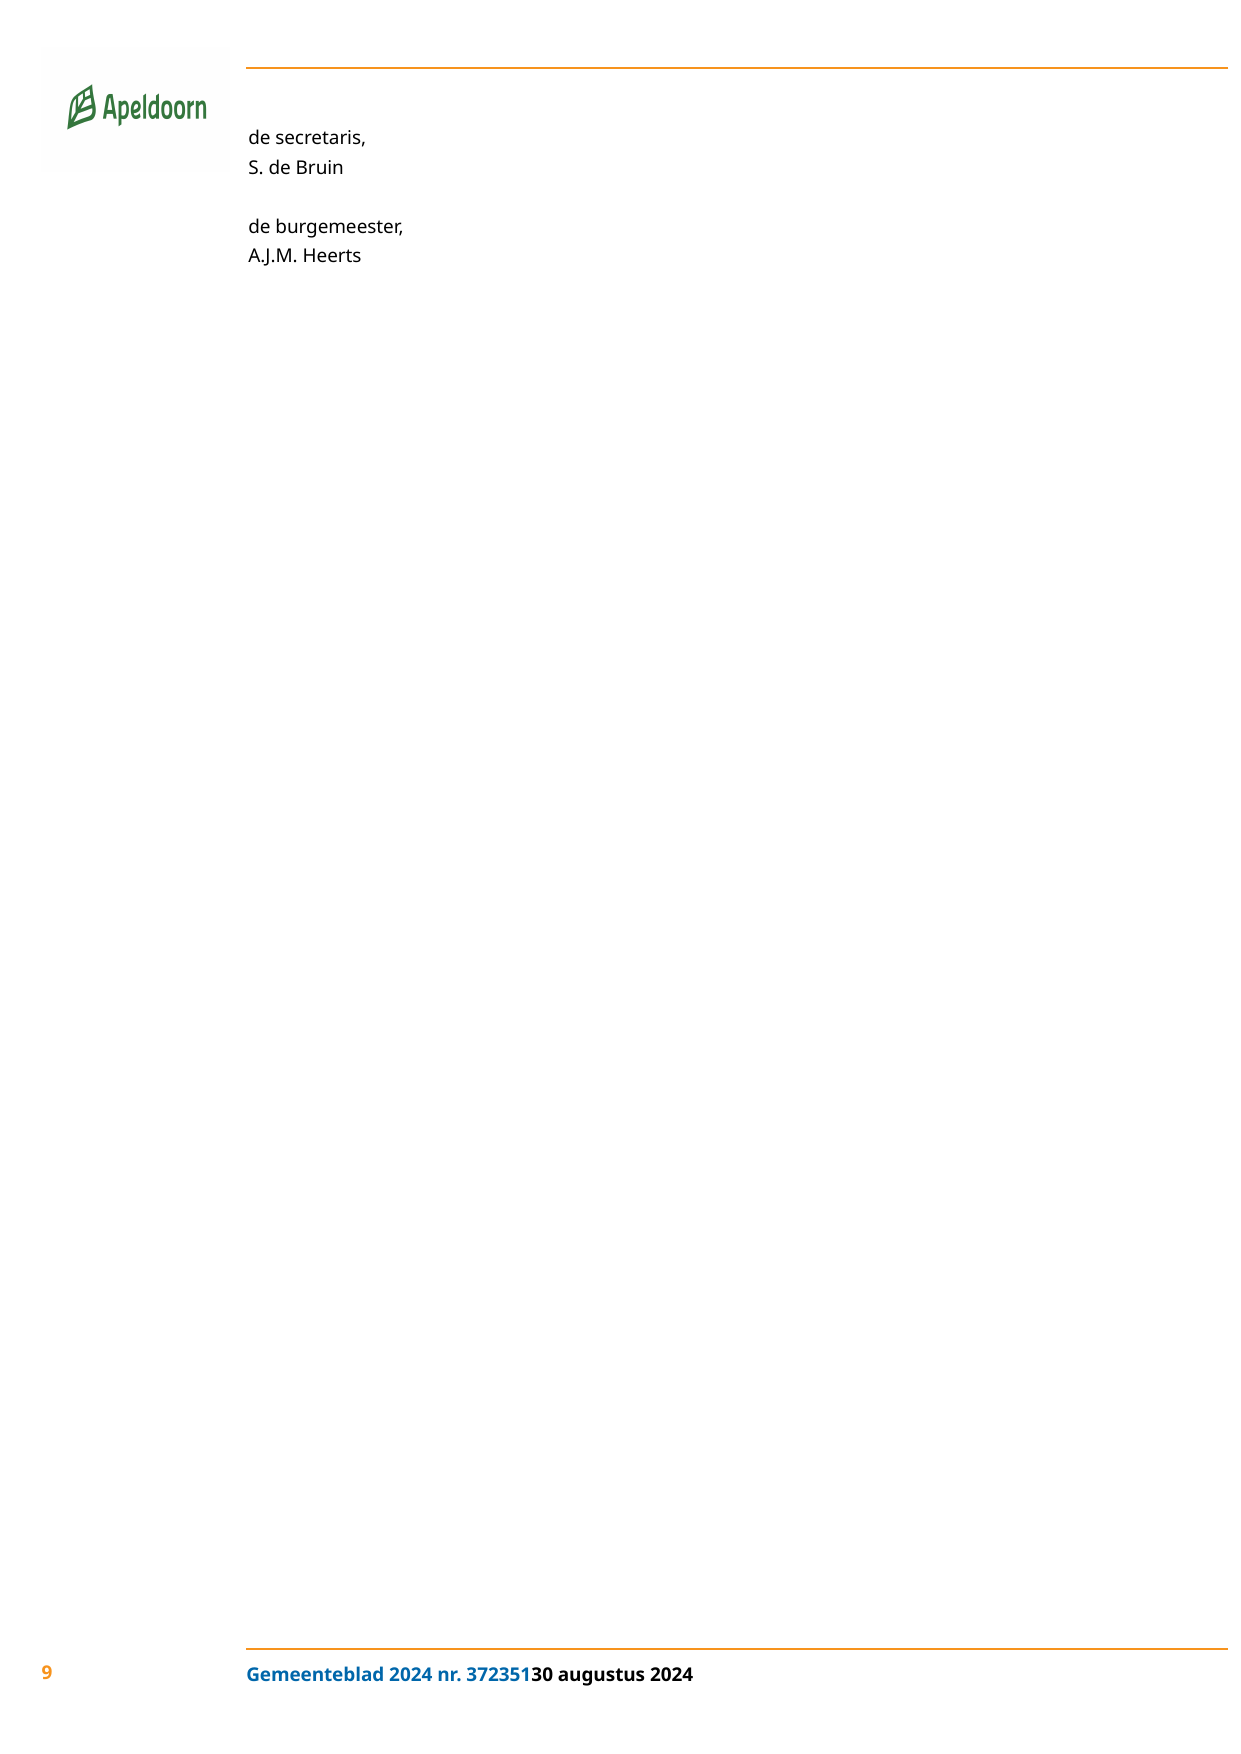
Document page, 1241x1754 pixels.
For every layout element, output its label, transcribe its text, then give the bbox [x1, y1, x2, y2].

text de burgemeester, [248, 213, 1152, 239]
text S. de Bruin [248, 154, 1152, 180]
picture [41, 47, 231, 172]
text A.J.M. Heerts [248, 243, 1152, 268]
text de secretaris, [248, 124, 1152, 150]
